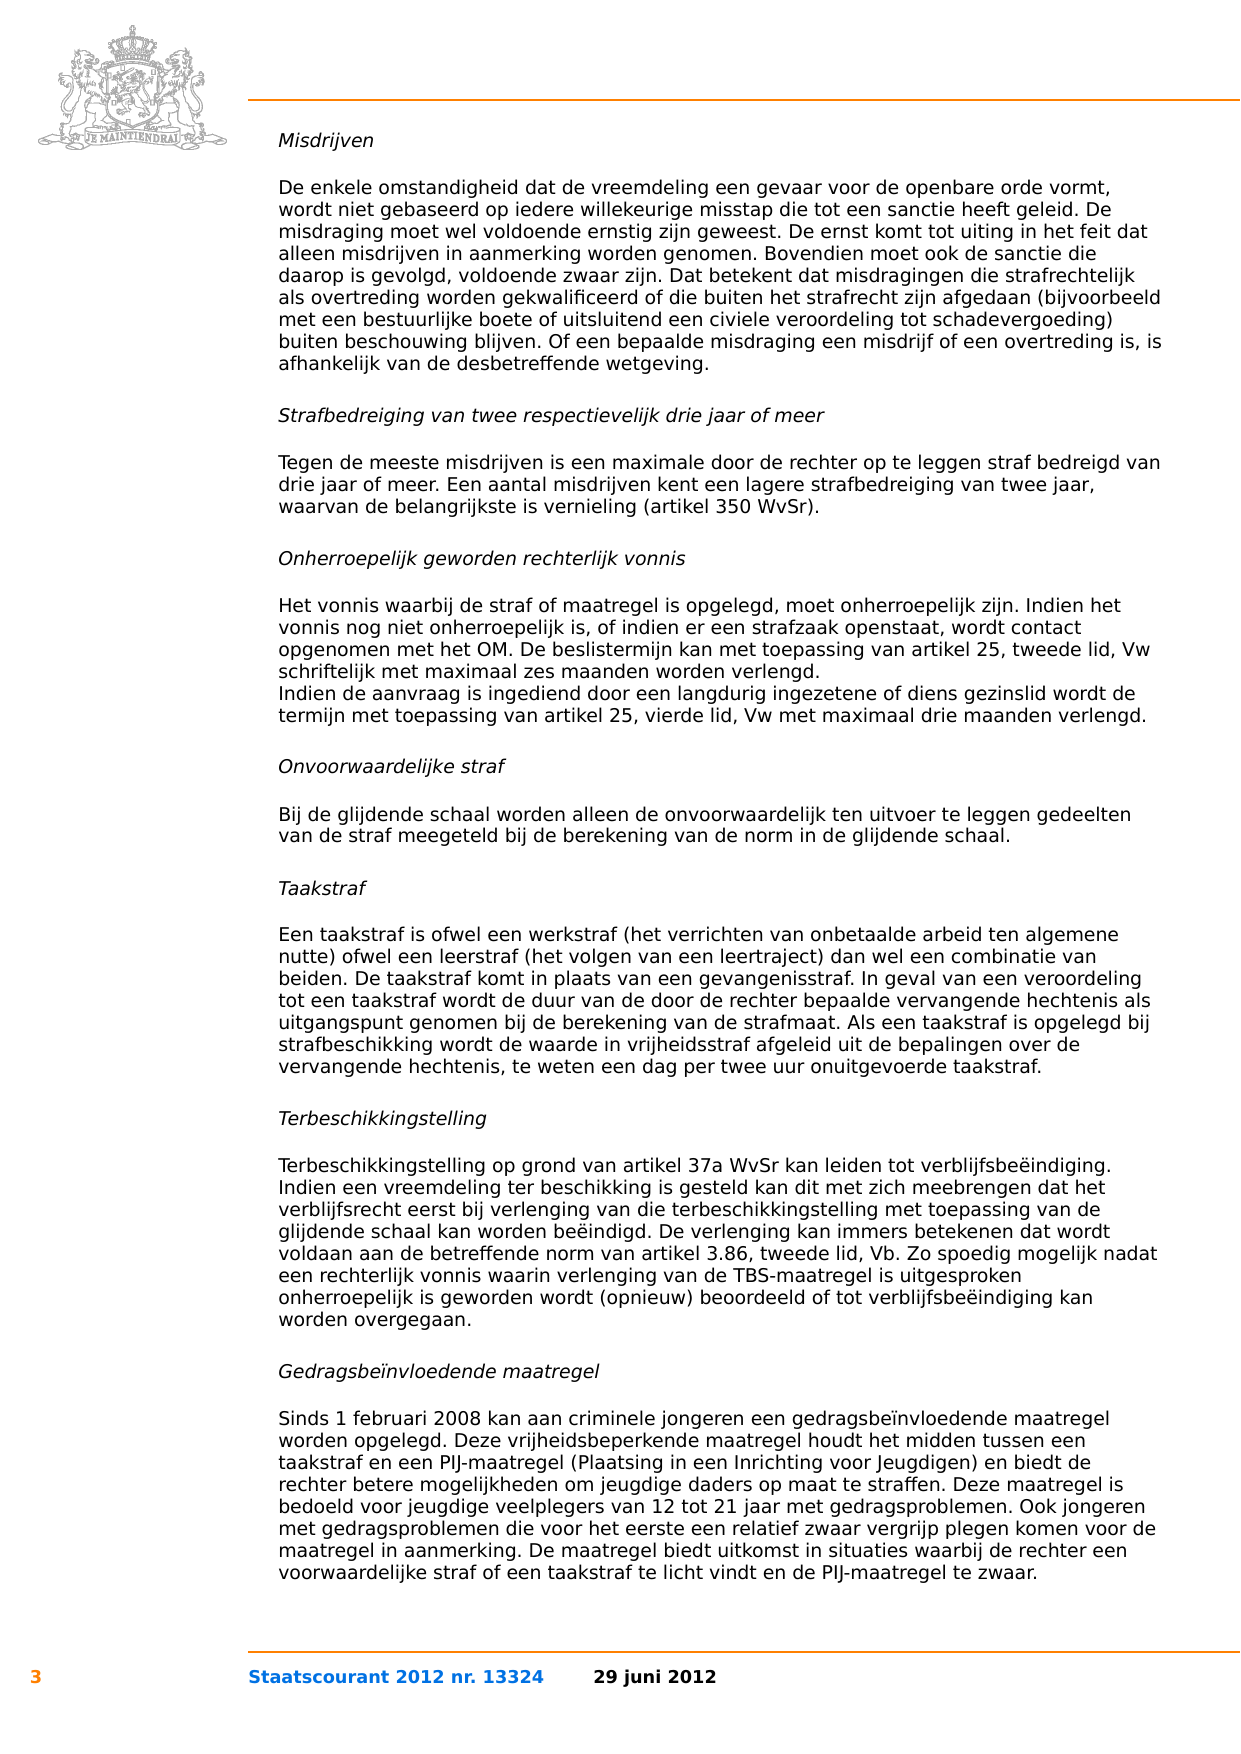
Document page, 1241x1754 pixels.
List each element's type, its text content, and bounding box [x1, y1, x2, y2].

text Terbeschikkingstelling op grond van artikel 37a WvSr kan leiden tot verblijfsbeëindiging. Indien een vreemdeling ter beschikking is gesteld kan dit met zich meebrengen dat het verblijfsrecht eerst bij verlenging van die terbeschikkingstelling met toepassing van de glijdende schaal kan worden beëindigd. De verlenging kan immers betekenen dat wordt voldaan aan de betreffende norm van artikel 3.86, tweede lid, Vb. Zo spoedig mogelijk nadat een rechterlijk vonnis waarin verlenging van de TBS-maatregel is uitgesproken onherroepelijk is geworden wordt (opnieuw) beoordeeld of tot verblijfsbeëindiging kan worden overgegaan. [278, 1155, 1163, 1331]
subtitle Onvoorwaardelijke straf [278, 756, 1163, 778]
subtitle Strafbedreiging van twee respectievelijk drie jaar of meer [278, 405, 1163, 427]
subtitle Onherroepelijk geworden rechterlijk vonnis [278, 548, 1163, 569]
text De enkele omstandigheid dat de vreemdeling een gevaar voor de openbare orde vormt, wordt niet gebaseerd op iedere willekeurige misstap die tot een sanctie heeft geleid. De misdraging moet wel voldoende ernstig zijn geweest. De ernst komt tot uiting in het feit dat alleen misdrijven in aanmerking worden genomen. Bovendien moet ook de sanctie die daarop is gevolgd, voldoende zwaar zijn. Dat betekent dat misdragingen die strafrechtelijk als overtreding worden gekwalificeerd of die buiten het strafrecht zijn afgedaan (bijvoorbeeld met een bestuurlijke boete of uitsluitend een civiele veroordeling tot schadevergoeding) buiten beschouwing blijven. Of een bepaalde misdraging een misdrijf of een overtreding is, is afhankelijk van de desbetreffende wetgeving. [278, 177, 1163, 375]
text Sinds 1 februari 2008 kan aan criminele jongeren een gedragsbeïnvloedende maatregel worden opgelegd. Deze vrijheidsbeperkende maatregel houdt het midden tussen een taakstraf en een PIJ-maatregel (Plaatsing in een Inrichting voor Jeugdigen) en biedt de rechter betere mogelijkheden om jeugdige daders op maat te straffen. Deze maatregel is bedoeld voor jeugdige veelplegers van 12 tot 21 jaar met gedragsproblemen. Ook jongeren met gedragsproblemen die voor het eerste een relatief zwaar vergrijp plegen komen voor de maatregel in aanmerking. De maatregel biedt uitkomst in situaties waarbij de rechter een voorwaardelijke straf of een taakstraf te licht vindt en de PIJ-maatregel te zwaar. [278, 1408, 1163, 1584]
subtitle Misdrijven [278, 130, 1163, 152]
text Bij de glijdende schaal worden alleen de onvoorwaardelijk ten uitvoer te leggen gedeelten van de straf meegeteld bij de berekening van de norm in de glijdende schaal. [278, 803, 1163, 847]
text Indien de aanvraag is ingediend door een langdurig ingezetene of diens gezinslid wordt de termijn met toepassing van artikel 25, vierde lid, Vw met maximaal drie maanden verlengd. [278, 682, 1163, 726]
subtitle Taakstraf [278, 877, 1163, 899]
picture [38, 25, 227, 150]
text Een taakstraf is ofwel een werkstraf (het verrichten van onbetaalde arbeid ten algemene nutte) ofwel een leerstraf (het volgen van een leertraject) dan wel een combinatie van beiden. De taakstraf komt in plaats van een gevangenisstraf. In geval van een veroordeling tot een taakstraf wordt de duur van de door de rechter bepaalde vervangende hechtenis als uitgangspunt genomen bij de berekening van de strafmaat. Als een taakstraf is opgelegd bij strafbeschikking wordt de waarde in vrijheidsstraf afgeleid uit de bepalingen over de vervangende hechtenis, te weten een dag per twee uur onuitgevoerde taakstraf. [278, 924, 1163, 1078]
text Het vonnis waarbij de straf of maatregel is opgelegd, moet onherroepelijk zijn. Indien het vonnis nog niet onherroepelijk is, of indien er een strafzaak openstaat, wordt contact opgenomen met het OM. De beslistermijn kan met toepassing van artikel 25, tweede lid, Vw schriftelijk met maximaal zes maanden worden verlengd. [278, 594, 1163, 682]
text Tegen de meeste misdrijven is een maximale door de rechter op te leggen straf bedreigd van drie jaar of meer. Een aantal misdrijven kent een lagere strafbedreiging van twee jaar, waarvan de belangrijkste is vernieling (artikel 350 WvSr). [278, 452, 1163, 518]
subtitle Gedragsbeïnvloedende maatregel [278, 1361, 1163, 1383]
subtitle Terbeschikkingstelling [278, 1108, 1163, 1130]
